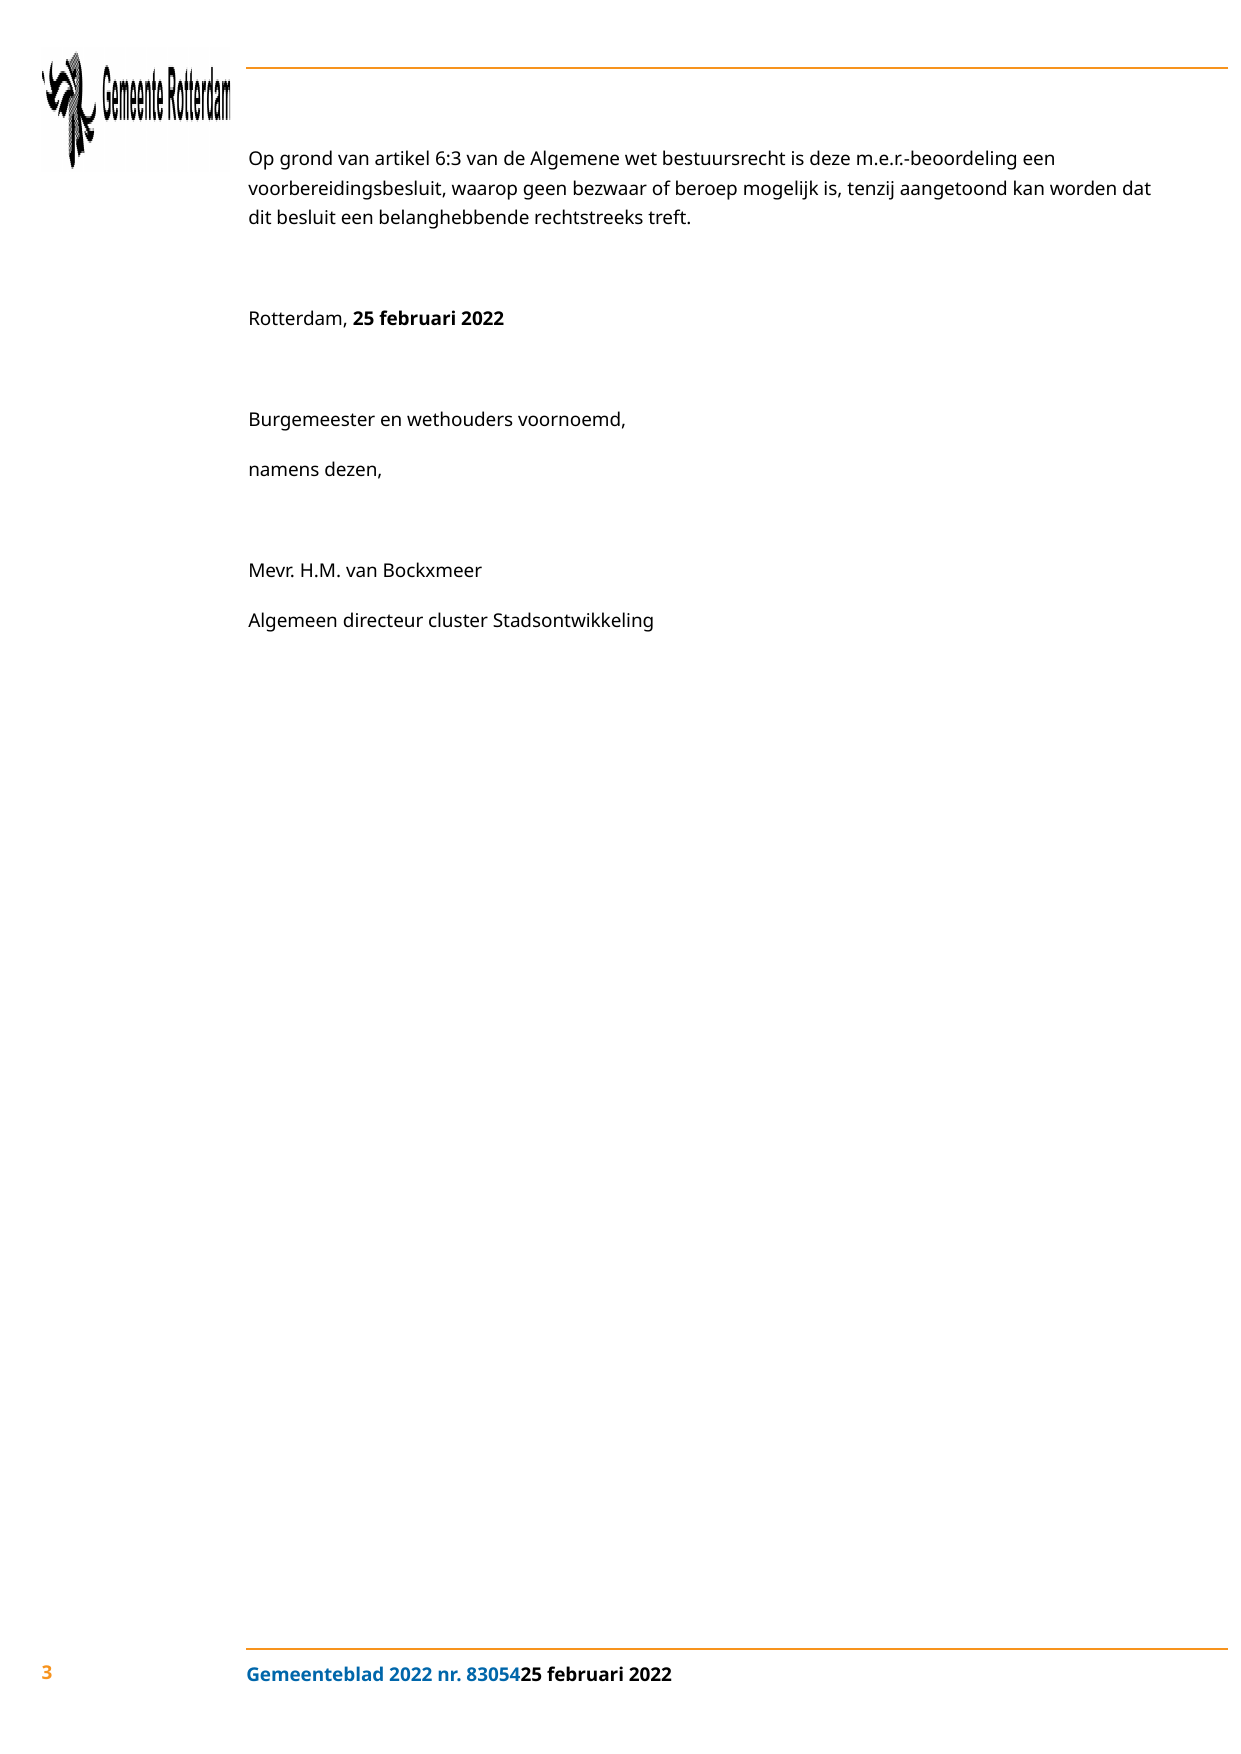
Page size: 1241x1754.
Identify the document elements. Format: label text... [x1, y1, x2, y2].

text Op grond van artikel 6:3 van de Algemene wet bestuursrecht is deze m.e.r.-beoordeling een voorbereidingsbesluit, waarop geen bezwaar of beroep mogelijk is, tenzij aangetoond kan worden dat dit besluit een belanghebbende rechtstreeks treft. [248, 145, 1152, 230]
picture [41, 47, 231, 172]
text Burgemeester en wethouders voornoemd, [248, 406, 1152, 432]
text Mevr. H.M. van Bockxmeer [248, 557, 1152, 583]
text Rotterdam, 25 februari 2022 [248, 305, 1152, 331]
text namens dezen, [248, 456, 1152, 482]
text Algemeen directeur cluster Stadsontwikkeling [248, 608, 1152, 633]
